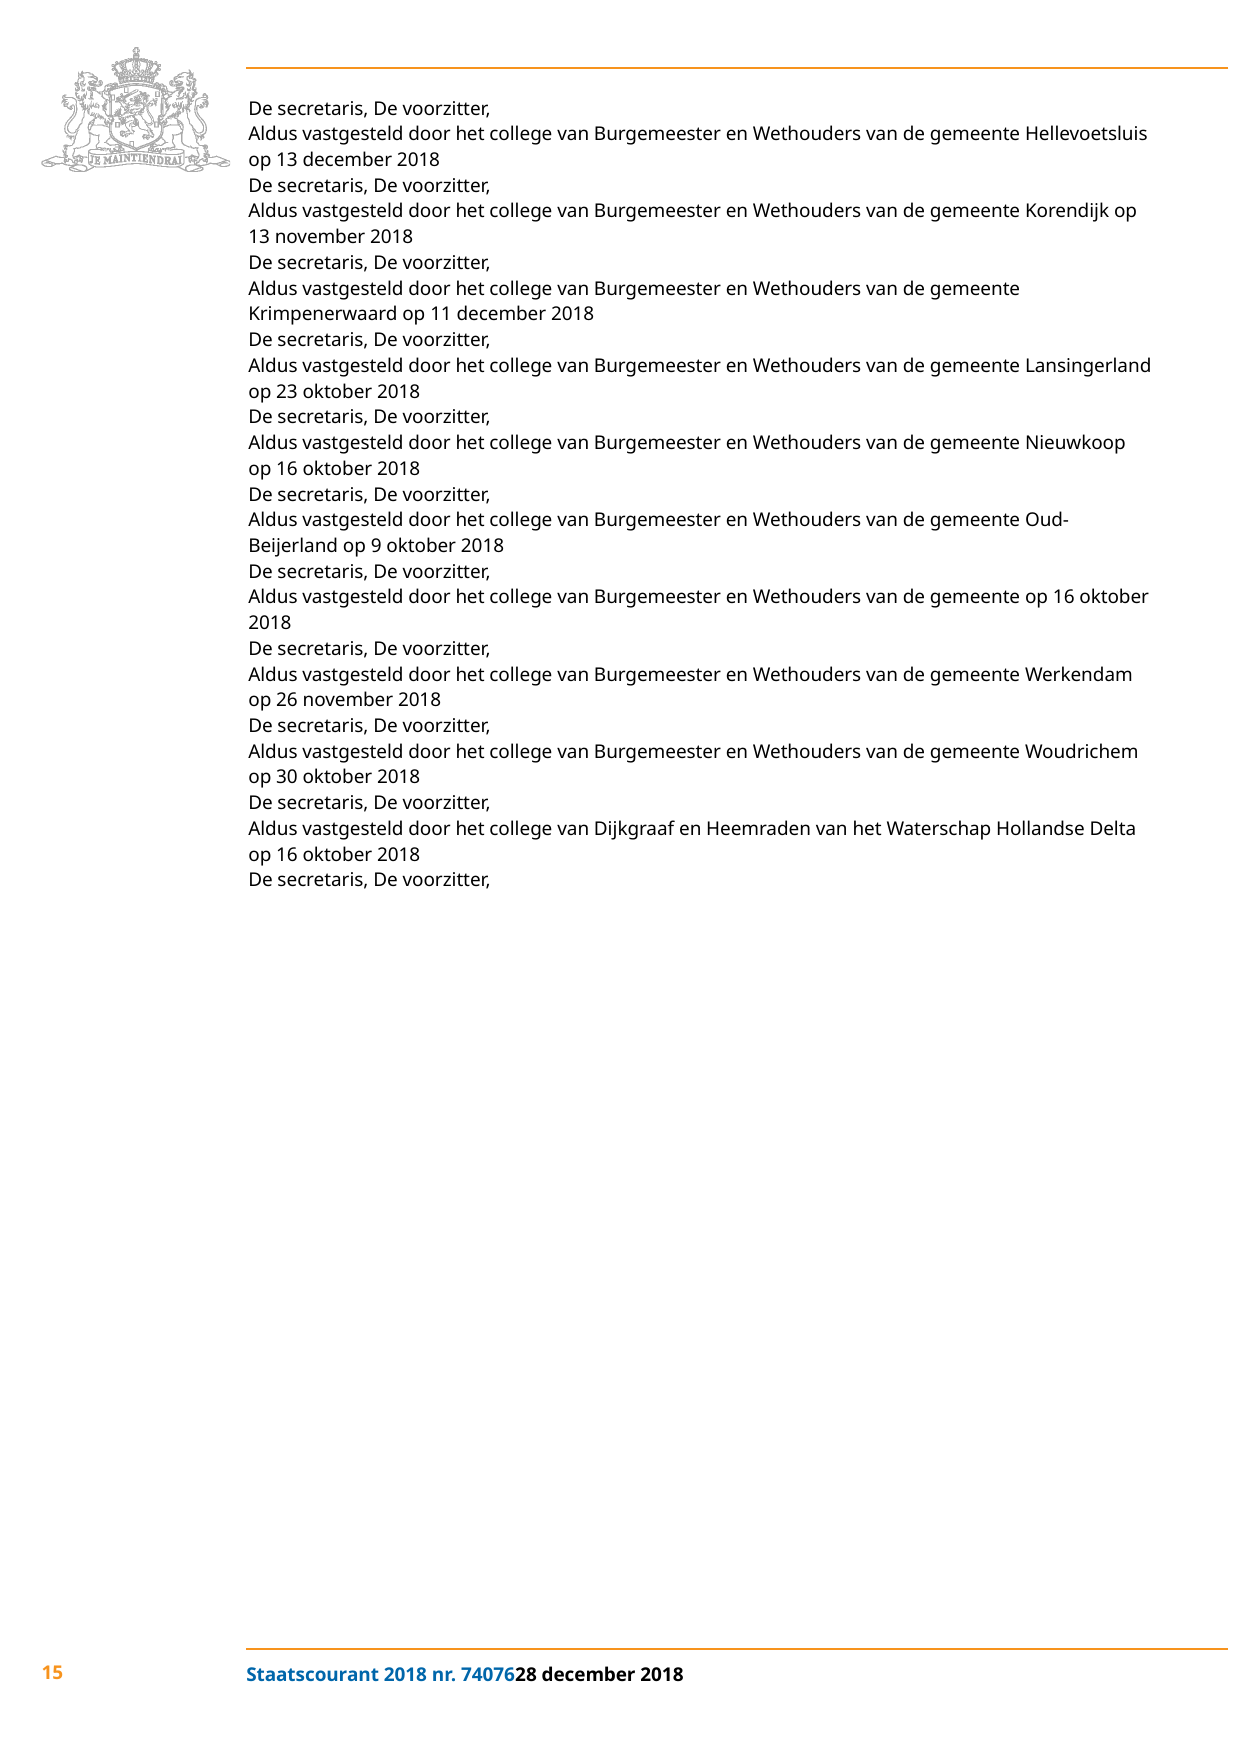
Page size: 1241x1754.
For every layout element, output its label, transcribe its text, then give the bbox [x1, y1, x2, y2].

text De secretaris, De voorzitter, [248, 95, 1152, 121]
text Aldus vastgesteld door het college van Burgemeester en Wethouders van de gemeente op 16 oktober 2018 [248, 584, 1152, 635]
text De secretaris, De voorzitter, [248, 635, 1152, 661]
text Aldus vastgesteld door het college van Burgemeester en Wethouders van de gemeente Krimpenerwaard op 11 december 2018 [248, 275, 1152, 326]
text De secretaris, De voorzitter, [248, 712, 1152, 738]
picture [41, 47, 231, 172]
text Aldus vastgesteld door het college van Burgemeester en Wethouders van de gemeente Nieuwkoop op 16 oktober 2018 [248, 429, 1152, 481]
text De secretaris, De voorzitter, [248, 558, 1152, 584]
text De secretaris, De voorzitter, [248, 403, 1152, 429]
text De secretaris, De voorzitter, [248, 867, 1152, 892]
text De secretaris, De voorzitter, [248, 481, 1152, 506]
text De secretaris, De voorzitter, [248, 789, 1152, 815]
text De secretaris, De voorzitter, [248, 172, 1152, 198]
text Aldus vastgesteld door het college van Burgemeester en Wethouders van de gemeente Lansingerland op 23 oktober 2018 [248, 352, 1152, 403]
text Aldus vastgesteld door het college van Burgemeester en Wethouders van de gemeente Woudrichem op 30 oktober 2018 [248, 738, 1152, 789]
text Aldus vastgesteld door het college van Dijkgraaf en Heemraden van het Waterschap Hollandse Delta op 16 oktober 2018 [248, 815, 1152, 867]
text Aldus vastgesteld door het college van Burgemeester en Wethouders van de gemeente Oud-Beijerland op 9 oktober 2018 [248, 506, 1152, 558]
text Aldus vastgesteld door het college van Burgemeester en Wethouders van de gemeente Korendijk op 13 november 2018 [248, 198, 1152, 249]
text De secretaris, De voorzitter, [248, 249, 1152, 275]
text Aldus vastgesteld door het college van Burgemeester en Wethouders van de gemeente Hellevoetsluis op 13 december 2018 [248, 121, 1152, 172]
text De secretaris, De voorzitter, [248, 326, 1152, 352]
text Aldus vastgesteld door het college van Burgemeester en Wethouders van de gemeente Werkendam op 26 november 2018 [248, 661, 1152, 712]
